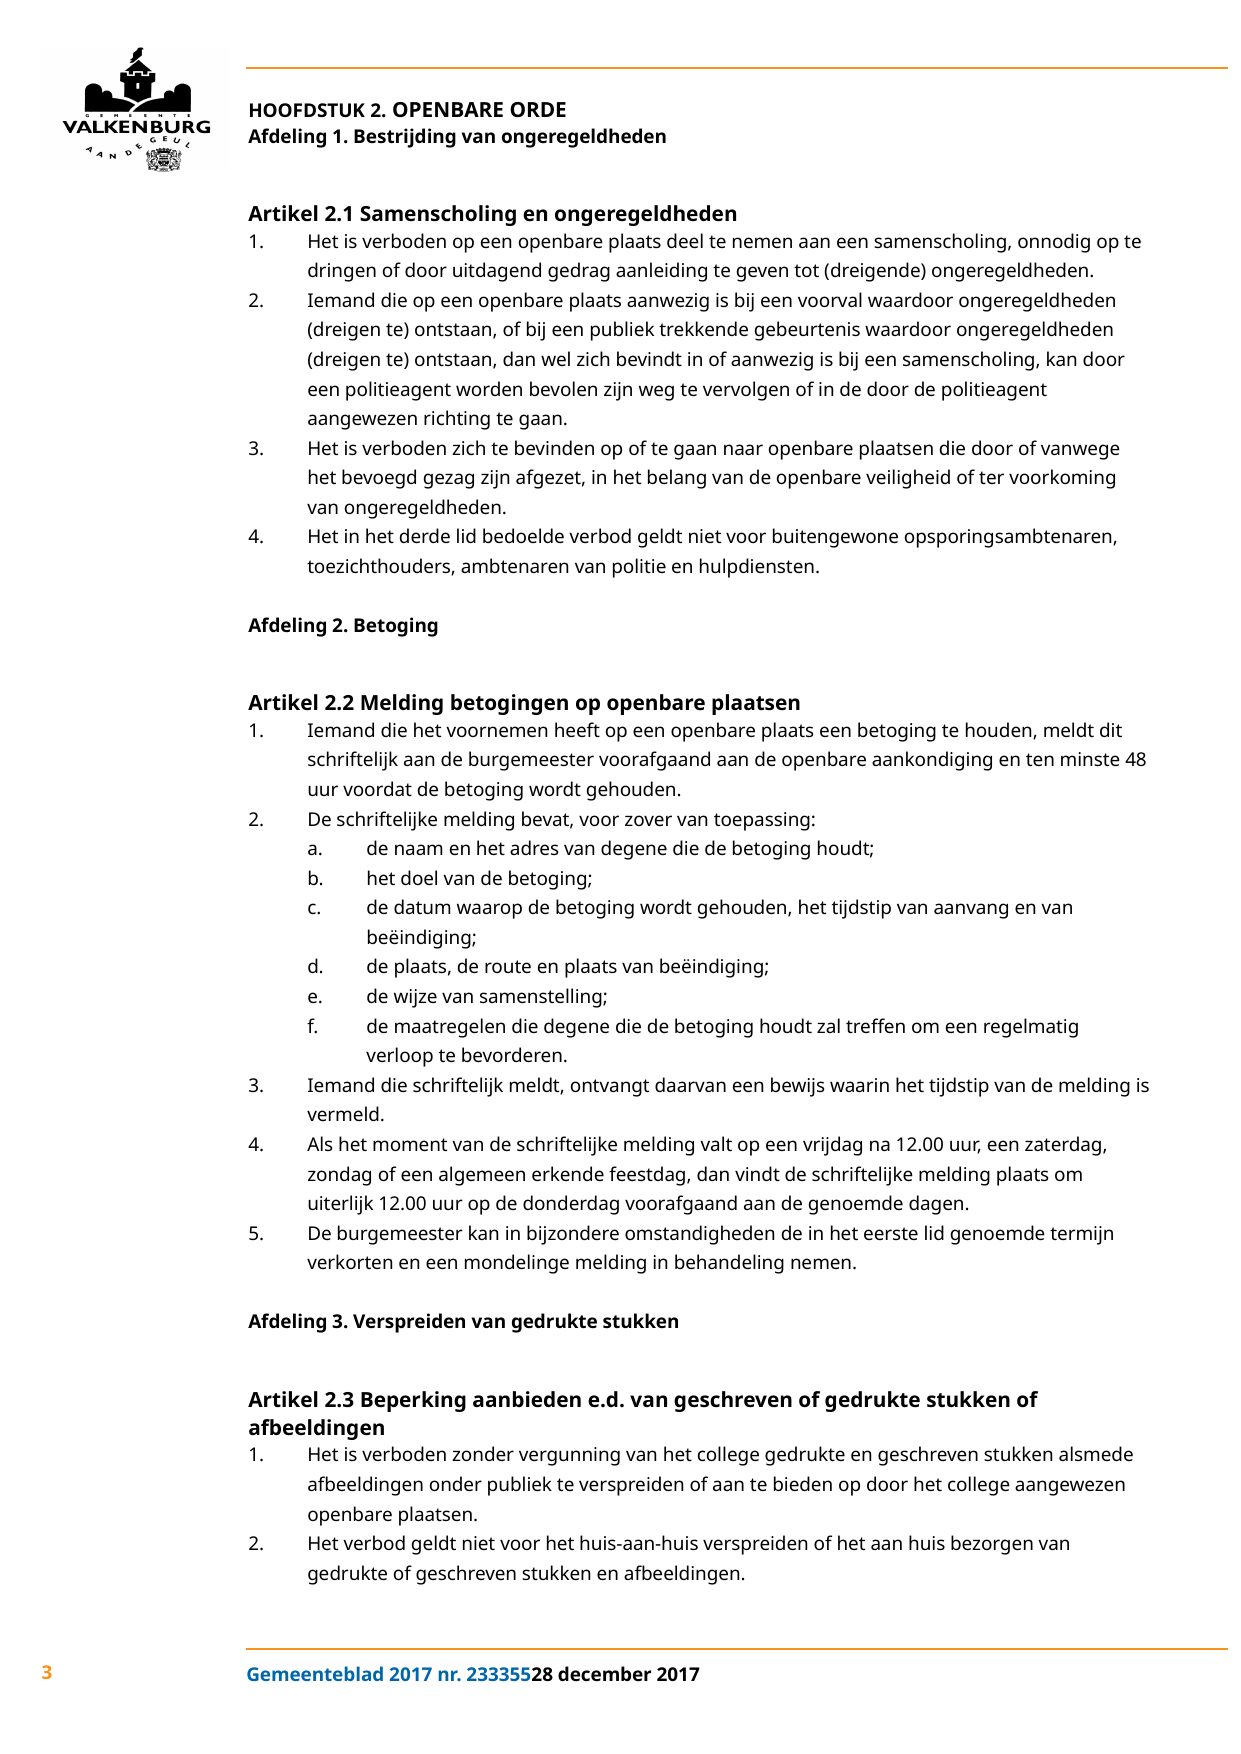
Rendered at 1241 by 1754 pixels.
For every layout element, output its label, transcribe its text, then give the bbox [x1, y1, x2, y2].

list Het is verboden zonder vergunning van het college gedrukte en geschreven stukken alsmede afbeeldingen onder publiek te verspreiden of aan te bieden op door het college aangewezen openbare plaatsen. [248, 1442, 1152, 1527]
list de naam en het adres van degene die de betoging houdt; [307, 835, 1152, 861]
list Iemand die op een openbare plaats aanwezig is bij een voorval waardoor ongeregeldheden (dreigen te) ontstaan, of bij een publiek trekkende gebeurtenis waardoor ongeregeldheden (dreigen te) ontstaan, dan wel zich bevindt in of aanwezig is bij een samenscholing, kan door een politieagent worden bevolen zijn weg te vervolgen of in de door de politieagent aangewezen richting te gaan. [248, 287, 1152, 431]
list Iemand die het voornemen heeft op een openbare plaats een betoging te houden, meldt dit schriftelijk aan de burgemeester voorafgaand aan de openbare aankondiging en ten minste 48 uur voordat de betoging wordt gehouden. [248, 717, 1152, 802]
list de plaats, de route en plaats van beëindiging; [307, 954, 1152, 979]
list Als het moment van de schriftelijke melding valt op een vrijdag na 12.00 uur, een zaterdag, zondag of een algemeen erkende feestdag, dan vindt de schriftelijke melding plaats om uiterlijk 12.00 uur op de donderdag voorafgaand aan de genoemde dagen. [248, 1131, 1152, 1216]
text Artikel 2.3 Beperking aanbieden e.d. van geschreven of gedrukte stukken of afbeeldingen [248, 1385, 1152, 1442]
text Artikel 2.1 Samenscholing en ongeregeldheden [248, 199, 1152, 228]
text Afdeling 2. Betoging [248, 612, 1152, 638]
list Het is verboden op een openbare plaats deel te nemen aan een samenscholing, onnodig op te dringen of door uitdagend gedrag aanleiding te geven tot (dreigende) ongeregeldheden. [248, 228, 1152, 283]
list de wijze van samenstelling; [307, 983, 1152, 1009]
text Afdeling 1. Bestrijding van ongeregeldheden [248, 123, 1152, 149]
picture [41, 47, 231, 172]
list De burgemeester kan in bijzondere omstandigheden de in het eerste lid genoemde termijn verkorten en een mondelinge melding in behandeling nemen. [248, 1220, 1152, 1275]
list De schriftelijke melding bevat, voor zover van toepassing: [248, 806, 1152, 831]
list de maatregelen die degene die de betoging houdt zal treffen om een regelmatig verloop te bevorderen. [307, 1013, 1152, 1068]
text Afdeling 3. Verspreiden van gedrukte stukken [248, 1309, 1152, 1334]
list het doel van de betoging; [307, 865, 1152, 891]
list Iemand die schriftelijk meldt, ontvangt daarvan een bewijs waarin het tijdstip van de melding is vermeld. [248, 1072, 1152, 1127]
text HOOFDSTUK 2. OPENBARE ORDE [248, 95, 1152, 123]
list Het is verboden zich te bevinden op of te gaan naar openbare plaatsen die door of vanwege het bevoegd gezag zijn afgezet, in het belang van de openbare veiligheid of ter voorkoming van ongeregeldheden. [248, 435, 1152, 520]
list Het in het derde lid bedoelde verbod geldt niet voor buitengewone opsporingsambtenaren, toezichthouders, ambtenaren van politie en hulpdiensten. [248, 524, 1152, 579]
list Het verbod geldt niet voor het huis-aan-huis verspreiden of het aan huis bezorgen van gedrukte of geschreven stukken en afbeeldingen. [248, 1530, 1152, 1586]
text Artikel 2.2 Melding betogingen op openbare plaatsen [248, 688, 1152, 717]
list de datum waarop de betoging wordt gehouden, het tijdstip van aanvang en van beëindiging; [307, 894, 1152, 950]
